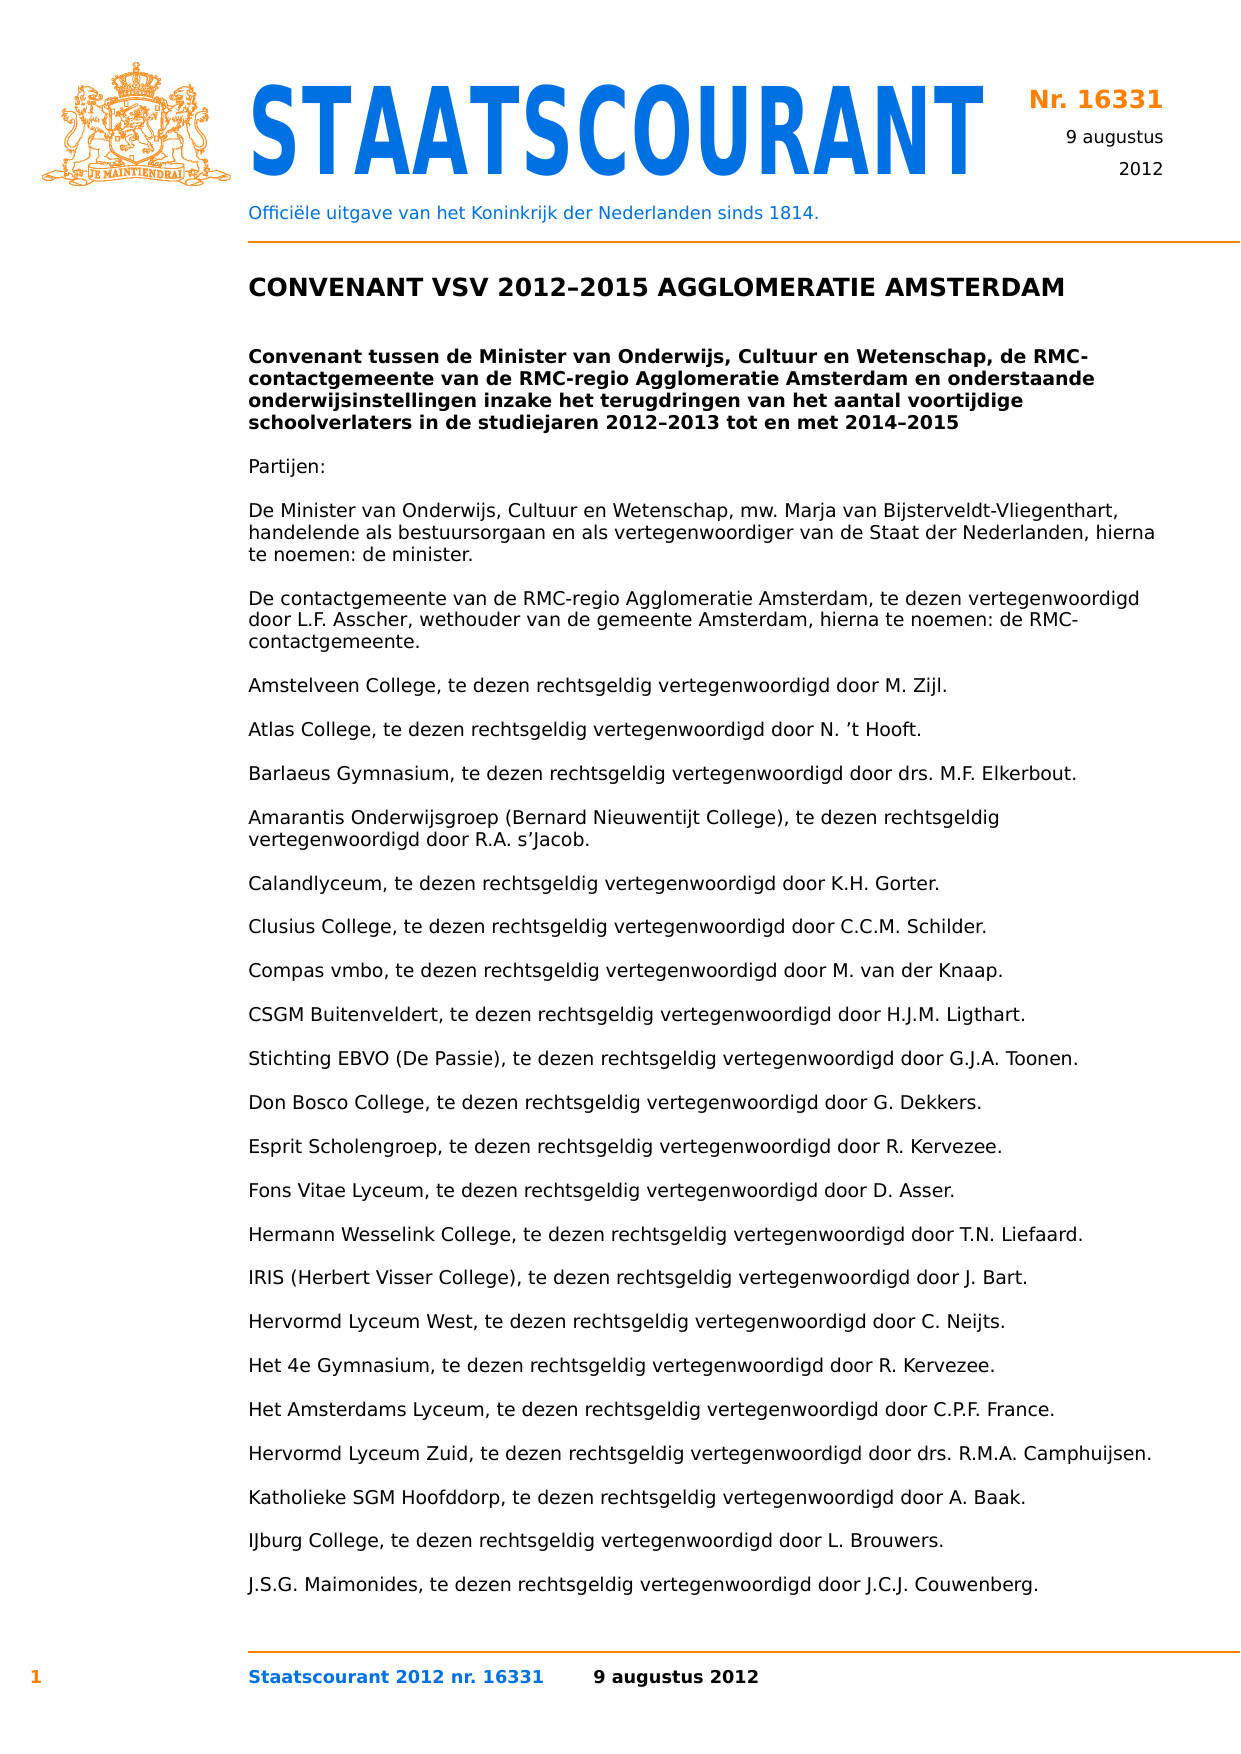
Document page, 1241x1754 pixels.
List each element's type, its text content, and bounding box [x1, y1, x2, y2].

text Don Bosco College, te dezen rechtsgeldig vertegenwoordigd door G. Dekkers. [248, 1092, 1163, 1114]
text De contactgemeente van de RMC-regio Agglomeratie Amsterdam, te dezen vertegenwoordigd door L.F. Asscher, wethouder van de gemeente Amsterdam, hierna te noemen: de RMC-contactgemeente. [248, 587, 1163, 653]
text Calandlyceum, te dezen rechtsgeldig vertegenwoordigd door K.H. Gorter. [248, 873, 1163, 894]
text Hermann Wesselink College, te dezen rechtsgeldig vertegenwoordigd door T.N. Liefaard. [248, 1223, 1163, 1245]
table_cell Officiële uitgave van het Koninkrijk der Nederlanden sinds 1814. [248, 203, 1240, 241]
text Convenant tussen de Minister van Onderwijs, Cultuur en Wetenschap, de RMC-contactgemeente van de RMC-regio Agglomeratie Amsterdam en onderstaande onderwijsinstellingen inzake het terugdringen van het aantal voortijdige schoolverlaters in de studiejaren 2012–2013 tot en met 2014–2015 [248, 346, 1163, 434]
subtitle CONVENANT VSV 2012–2015 AGGLOMERATIE AMSTERDAM [248, 273, 1163, 302]
table_cell 2012 [998, 153, 1240, 203]
text Clusius College, te dezen rechtsgeldig vertegenwoordigd door C.C.M. Schilder. [248, 916, 1163, 938]
text Hervormd Lyceum West, te dezen rechtsgeldig vertegenwoordigd door C. Neijts. [248, 1311, 1163, 1333]
table_header Nr. 16331 [998, 62, 1240, 121]
text Atlas College, te dezen rechtsgeldig vertegenwoordigd door N. ’t Hooft. [248, 719, 1163, 741]
text Esprit Scholengroep, te dezen rechtsgeldig vertegenwoordigd door R. Kervezee. [248, 1136, 1163, 1158]
text IJburg College, te dezen rechtsgeldig vertegenwoordigd door L. Brouwers. [248, 1530, 1163, 1552]
text Hervormd Lyceum Zuid, te dezen rechtsgeldig vertegenwoordigd door drs. R.M.A. Camphuijsen. [248, 1443, 1163, 1465]
text CSGM Buitenveldert, te dezen rechtsgeldig vertegenwoordigd door H.J.M. Ligthart. [248, 1004, 1163, 1026]
text Compas vmbo, te dezen rechtsgeldig vertegenwoordigd door M. van der Knaap. [248, 960, 1163, 982]
text J.S.G. Maimonides, te dezen rechtsgeldig vertegenwoordigd door J.C.J. Couwenberg. [248, 1574, 1163, 1596]
text Amstelveen College, te dezen rechtsgeldig vertegenwoordigd door M. Zijl. [248, 675, 1163, 697]
text IRIS (Herbert Visser College), te dezen rechtsgeldig vertegenwoordigd door J. Bart. [248, 1267, 1163, 1289]
text Het 4e Gymnasium, te dezen rechtsgeldig vertegenwoordigd door R. Kervezee. [248, 1355, 1163, 1377]
text Partijen: [248, 456, 1163, 478]
table_header [25, 62, 248, 241]
text Stichting EBVO (De Passie), te dezen rechtsgeldig vertegenwoordigd door G.J.A. Toonen. [248, 1048, 1163, 1070]
text Fons Vitae Lyceum, te dezen rechtsgeldig vertegenwoordigd door D. Asser. [248, 1179, 1163, 1202]
picture [41, 62, 231, 186]
text Barlaeus Gymnasium, te dezen rechtsgeldig vertegenwoordigd door drs. M.F. Elkerbout. [248, 763, 1163, 785]
text Amarantis Onderwijsgroep (Bernard Nieuwentijt College), te dezen rechtsgeldig vertegenwoordigd door R.A. s’Jacob. [248, 807, 1163, 851]
table_cell 9 augustus [998, 121, 1240, 153]
text Katholieke SGM Hoofddorp, te dezen rechtsgeldig vertegenwoordigd door A. Baak. [248, 1487, 1163, 1508]
text Het Amsterdams Lyceum, te dezen rechtsgeldig vertegenwoordigd door C.P.F. France. [248, 1399, 1163, 1421]
text De Minister van Onderwijs, Cultuur en Wetenschap, mw. Marja van Bijsterveldt-Vliegenthart, handelende als bestuursorgaan en als vertegenwoordiger van de Staat der Nederlanden, hierna te noemen: de minister. [248, 499, 1163, 566]
table_header STAATSCOURANT [248, 62, 998, 203]
